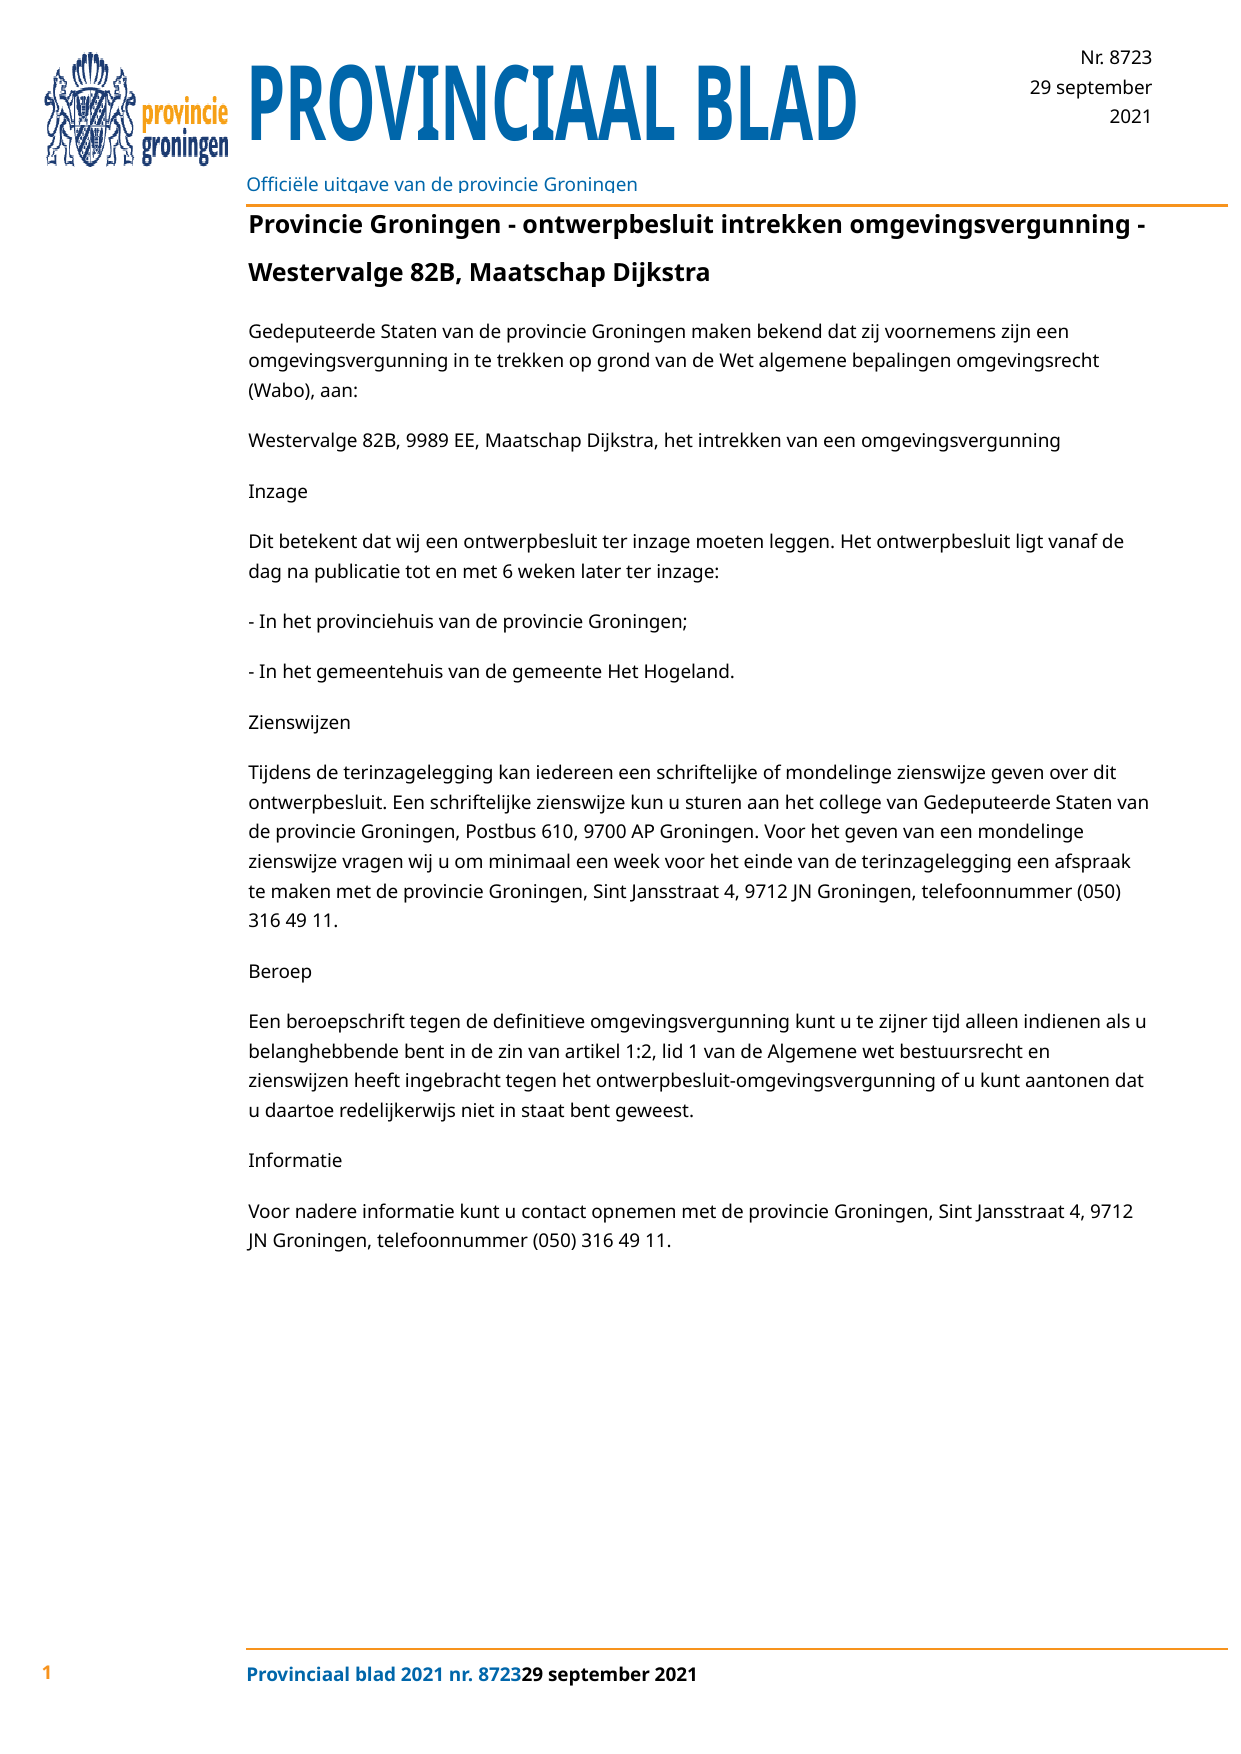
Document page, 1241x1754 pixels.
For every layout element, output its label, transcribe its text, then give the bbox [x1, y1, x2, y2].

text Tijdens de terinzagelegging kan iedereen een schriftelijke of mondelinge zienswijze geven over dit ontwerpbesluit. Een schriftelijke zienswijze kun u sturen aan het college van Gedeputeerde Staten van de provincie Groningen, Postbus 610, 9700 AP Groningen. Voor het geven van een mondelinge zienswijze vragen wij u om minimaal een week voor het einde van de terinzagelegging een afspraak te maken met de provincie Groningen, Sint Jansstraat 4, 9712 JN Groningen, telefoonnummer (050) 316 49 11. [248, 759, 1152, 933]
text Provincie Groningen - ontwerpbesluit intrekken omgevingsvergunning - Westervalge 82B, Maatschap Dijkstra [248, 207, 1152, 288]
text Beroep [248, 958, 1152, 984]
text Gedeputeerde Staten van de provincie Groningen maken bekend dat zij voornemens zijn een omgevingsvergunning in te trekken op grond van de Wet algemene bepalingen omgevingsrecht (Wabo), aan: [248, 318, 1152, 403]
text Voor nadere informatie kunt u contact opnemen met de provincie Groningen, Sint Jansstraat 4, 9712 JN Groningen, telefoonnummer (050) 316 49 11. [248, 1198, 1152, 1253]
text Zienswijzen [248, 709, 1152, 735]
text Dit betekent dat wij een ontwerpbesluit ter inzage moeten leggen. Het ontwerpbesluit ligt vanaf de dag na publicatie tot en met 6 weken later ter inzage: [248, 528, 1152, 584]
text Westervalge 82B, 9989 EE, Maatschap Dijkstra, het intrekken van een omgevingsvergunning [248, 427, 1152, 453]
picture [41, 47, 231, 172]
text - In het gemeentehuis van de gemeente Het Hogeland. [248, 659, 1152, 684]
text Informatie [248, 1147, 1152, 1173]
text - In het provinciehuis van de provincie Groningen; [248, 608, 1152, 634]
text Een beroepschrift tegen de definitieve omgevingsvergunning kunt u te zijner tijd alleen indienen als u belanghebbende bent in de zin van artikel 1:2, lid 1 van de Algemene wet bestuursrecht en zienswijzen heeft ingebracht tegen het ontwerpbesluit-omgevingsvergunning of u kunt aantonen dat u daartoe redelijkerwijs niet in staat bent geweest. [248, 1008, 1152, 1123]
text Inzage [248, 478, 1152, 504]
